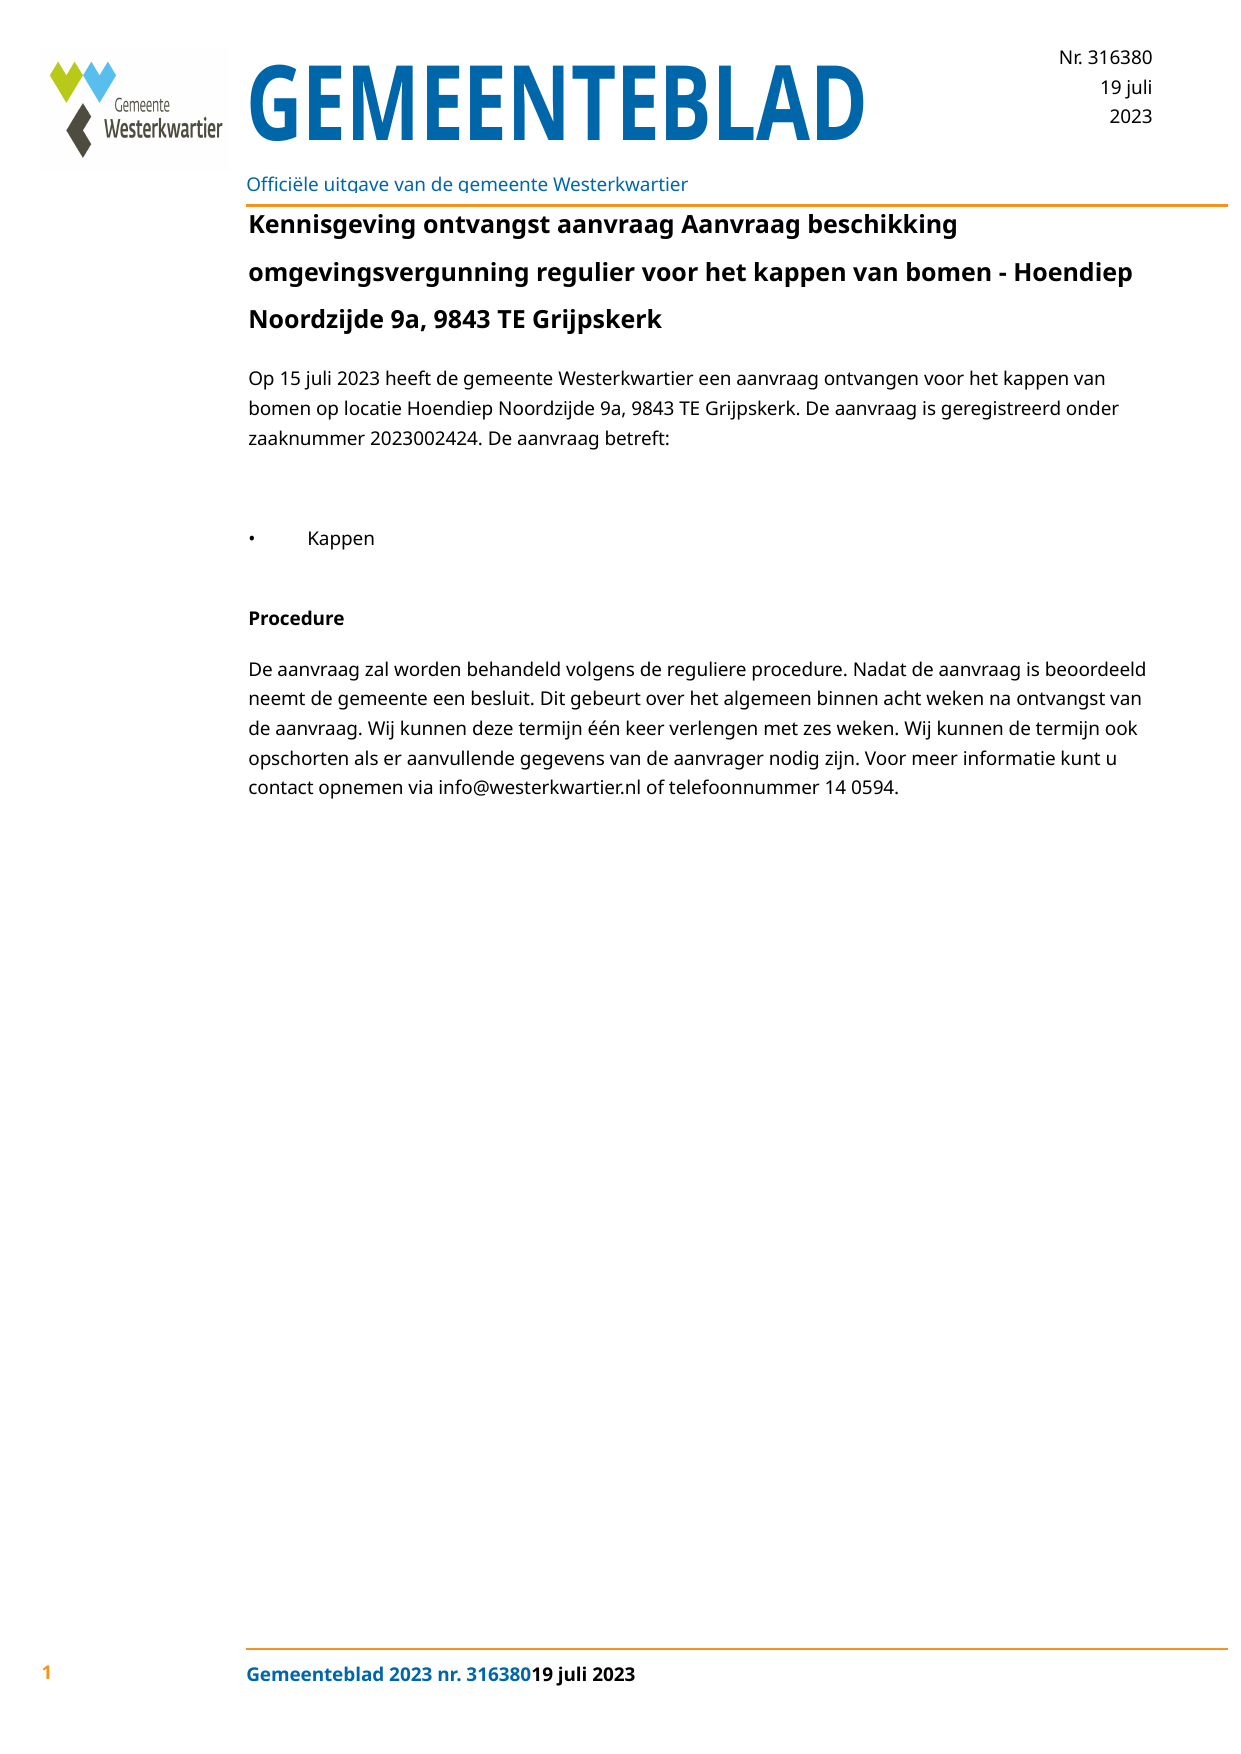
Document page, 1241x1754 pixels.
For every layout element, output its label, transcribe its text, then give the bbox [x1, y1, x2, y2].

text Kennisgeving ontvangst aanvraag Aanvraag beschikking omgevingsvergunning regulier voor het kappen van bomen - Hoendiep Noordzijde 9a, 9843 TE Grijpskerk [248, 207, 1152, 336]
text Op 15 juli 2023 heeft de gemeente Westerkwartier een aanvraag ontvangen voor het kappen van bomen op locatie Hoendiep Noordzijde 9a, 9843 TE Grijpskerk. De aanvraag is geregistreerd onder zaaknummer 2023002424. De aanvraag betreft: [248, 366, 1152, 450]
text Procedure [248, 606, 1152, 631]
text De aanvraag zal worden behandeld volgens de reguliere procedure. Nadat de aanvraag is beoordeeld neemt de gemeente een besluit. Dit gebeurt over het algemeen binnen acht weken na ontvangst van de aanvraag. Wij kunnen deze termijn één keer verlengen met zes weken. Wij kunnen de termijn ook opschorten als er aanvullende gegevens van de aanvrager nodig zijn. Voor meer informatie kunt u contact opnemen via info@westerkwartier.nl of telefoonnummer 14 0594. [248, 656, 1152, 800]
picture [41, 47, 231, 172]
list Kappen [248, 526, 1152, 551]
